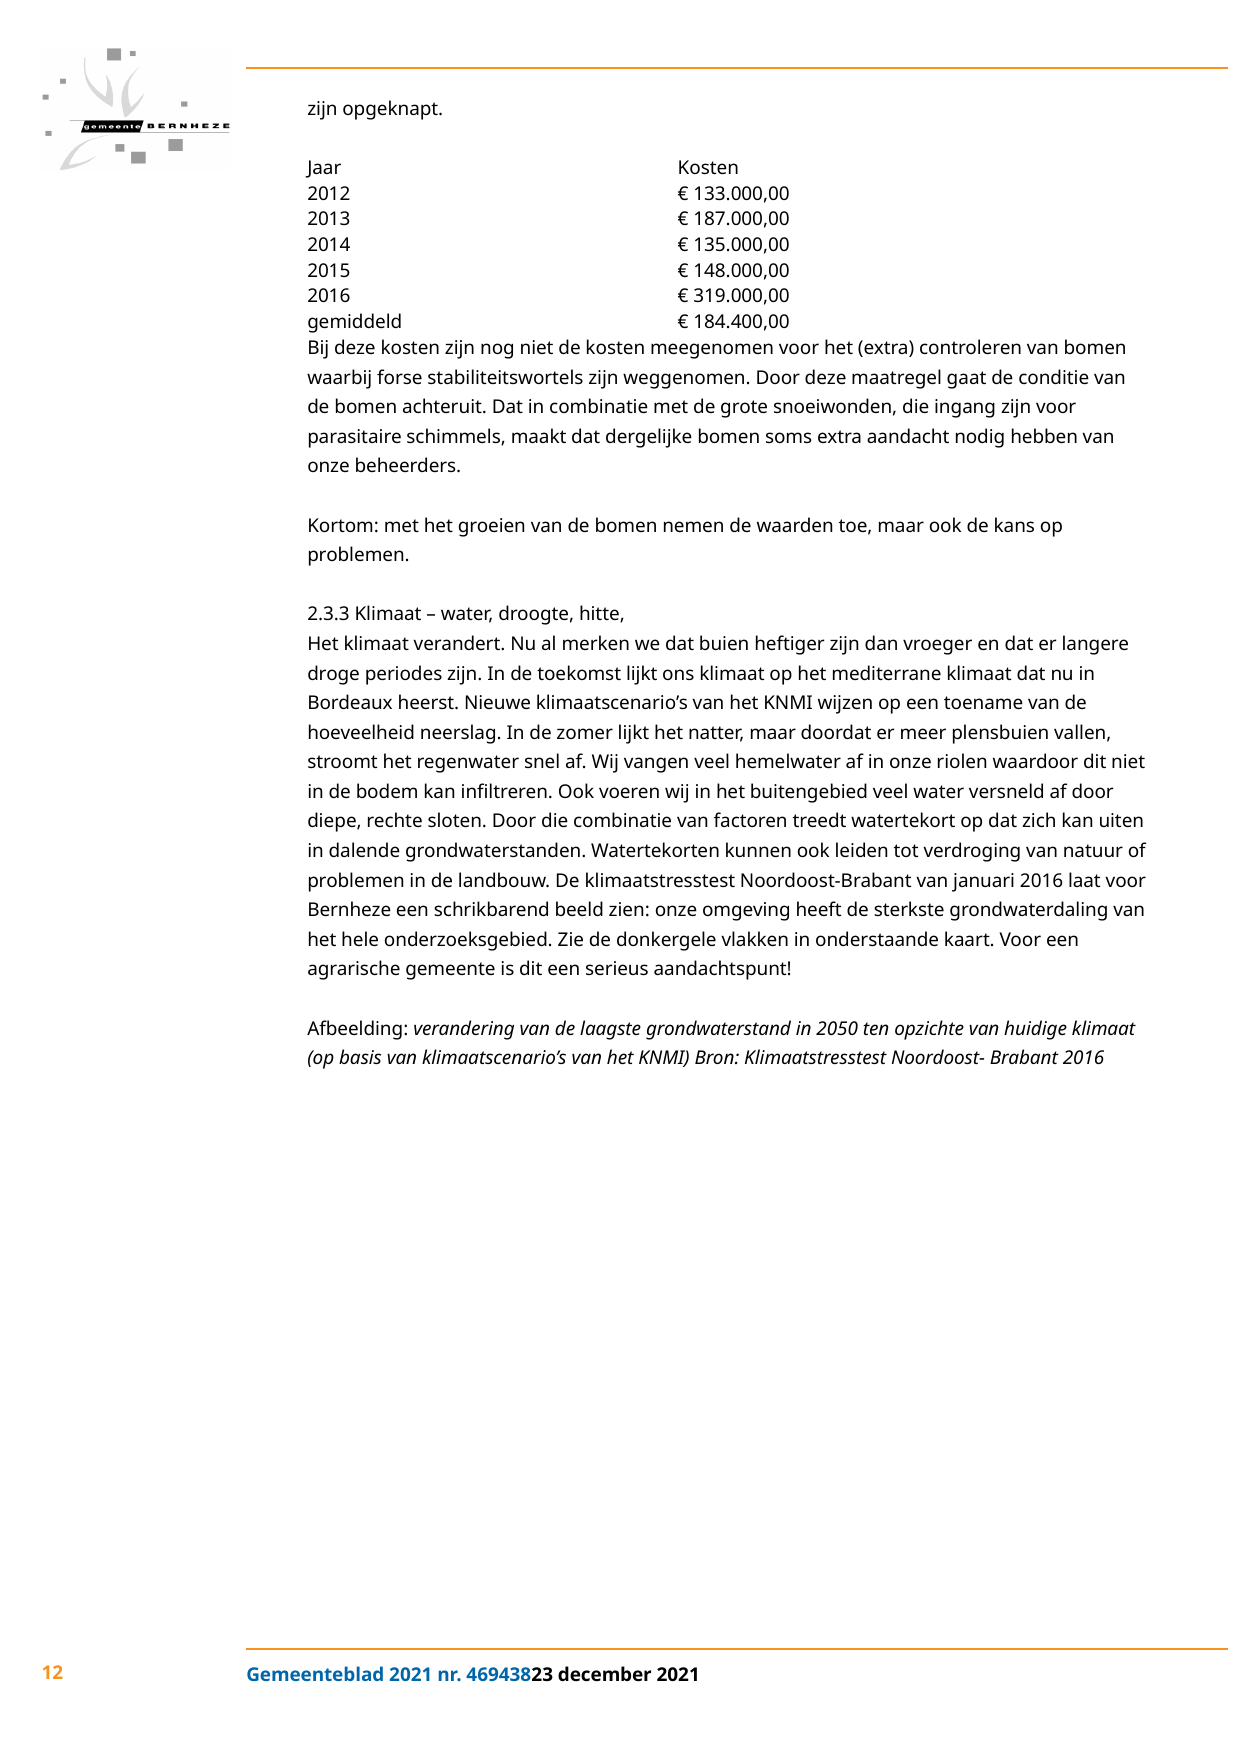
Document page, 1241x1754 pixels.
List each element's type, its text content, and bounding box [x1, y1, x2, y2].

list Kortom: met het groeien van de bomen nemen de waarden toe, maar ook de kans op problemen. [248, 512, 1152, 567]
list zijn opgeknapt. [248, 95, 1152, 121]
table_cell 2013 [307, 206, 677, 231]
table_cell € 184.400,00 [678, 309, 1211, 334]
list Afbeelding: verandering van de laagste grondwaterstand in 2050 ten opzichte van huidige klimaat (op basis van klimaatscenario’s van het KNMI) Bron: Klimaatstresstest Noordoost- Brabant 2016 [248, 1015, 1152, 1070]
table_cell 2012 [307, 180, 677, 206]
list Bij deze kosten zijn nog niet de kosten meegenomen voor het (extra) controleren van bomen waarbij forse stabiliteitswortels zijn weggenomen. Door deze maatregel gaat de conditie van de bomen achteruit. Dat in combinatie met de grote snoeiwonden, die ingang zijn voor parasitaire schimmels, maakt dat dergelijke bomen soms extra aandacht nodig hebben van onze beheerders. [248, 334, 1152, 478]
table_cell € 187.000,00 [678, 206, 1211, 231]
table_cell € 319.000,00 [678, 283, 1211, 308]
table_cell gemiddeld [307, 309, 677, 334]
table_cell € 148.000,00 [678, 257, 1211, 283]
table_cell € 133.000,00 [678, 180, 1211, 206]
table_cell 2016 [307, 283, 677, 308]
picture [41, 47, 231, 172]
list 2.3.3 Klimaat – water, droogte, hitte, [248, 601, 1152, 626]
table_cell 2014 [307, 231, 677, 257]
table_header Jaar [307, 154, 677, 180]
table_header Kosten [678, 154, 1211, 180]
table_cell 2015 [307, 257, 677, 283]
table_cell € 135.000,00 [678, 231, 1211, 257]
list Het klimaat verandert. Nu al merken we dat buien heftiger zijn dan vroeger en dat er langere droge periodes zijn. In de toekomst lijkt ons klimaat op het mediterrane klimaat dat nu in Bordeaux heerst. Nieuwe klimaatscenario’s van het KNMI wijzen op een toename van de hoeveelheid neerslag. In de zomer lijkt het natter, maar doordat er meer plensbuien vallen, stroomt het regenwater snel af. Wij vangen veel hemelwater af in onze riolen waardoor dit niet in de bodem kan infiltreren. Ook voeren wij in het buitengebied veel water versneld af door diepe, rechte sloten. Door die combinatie van factoren treedt watertekort op dat zich kan uiten in dalende grondwaterstanden. Watertekorten kunnen ook leiden tot verdroging van natuur of problemen in de landbouw. De klimaatstresstest Noordoost-Brabant van januari 2016 laat voor Bernheze een schrikbarend beeld zien: onze omgeving heeft de sterkste grondwaterdaling van het hele onderzoeksgebied. Zie de donkergele vlakken in onderstaande kaart. Voor een agrarische gemeente is dit een serieus aandachtspunt! [248, 630, 1152, 981]
